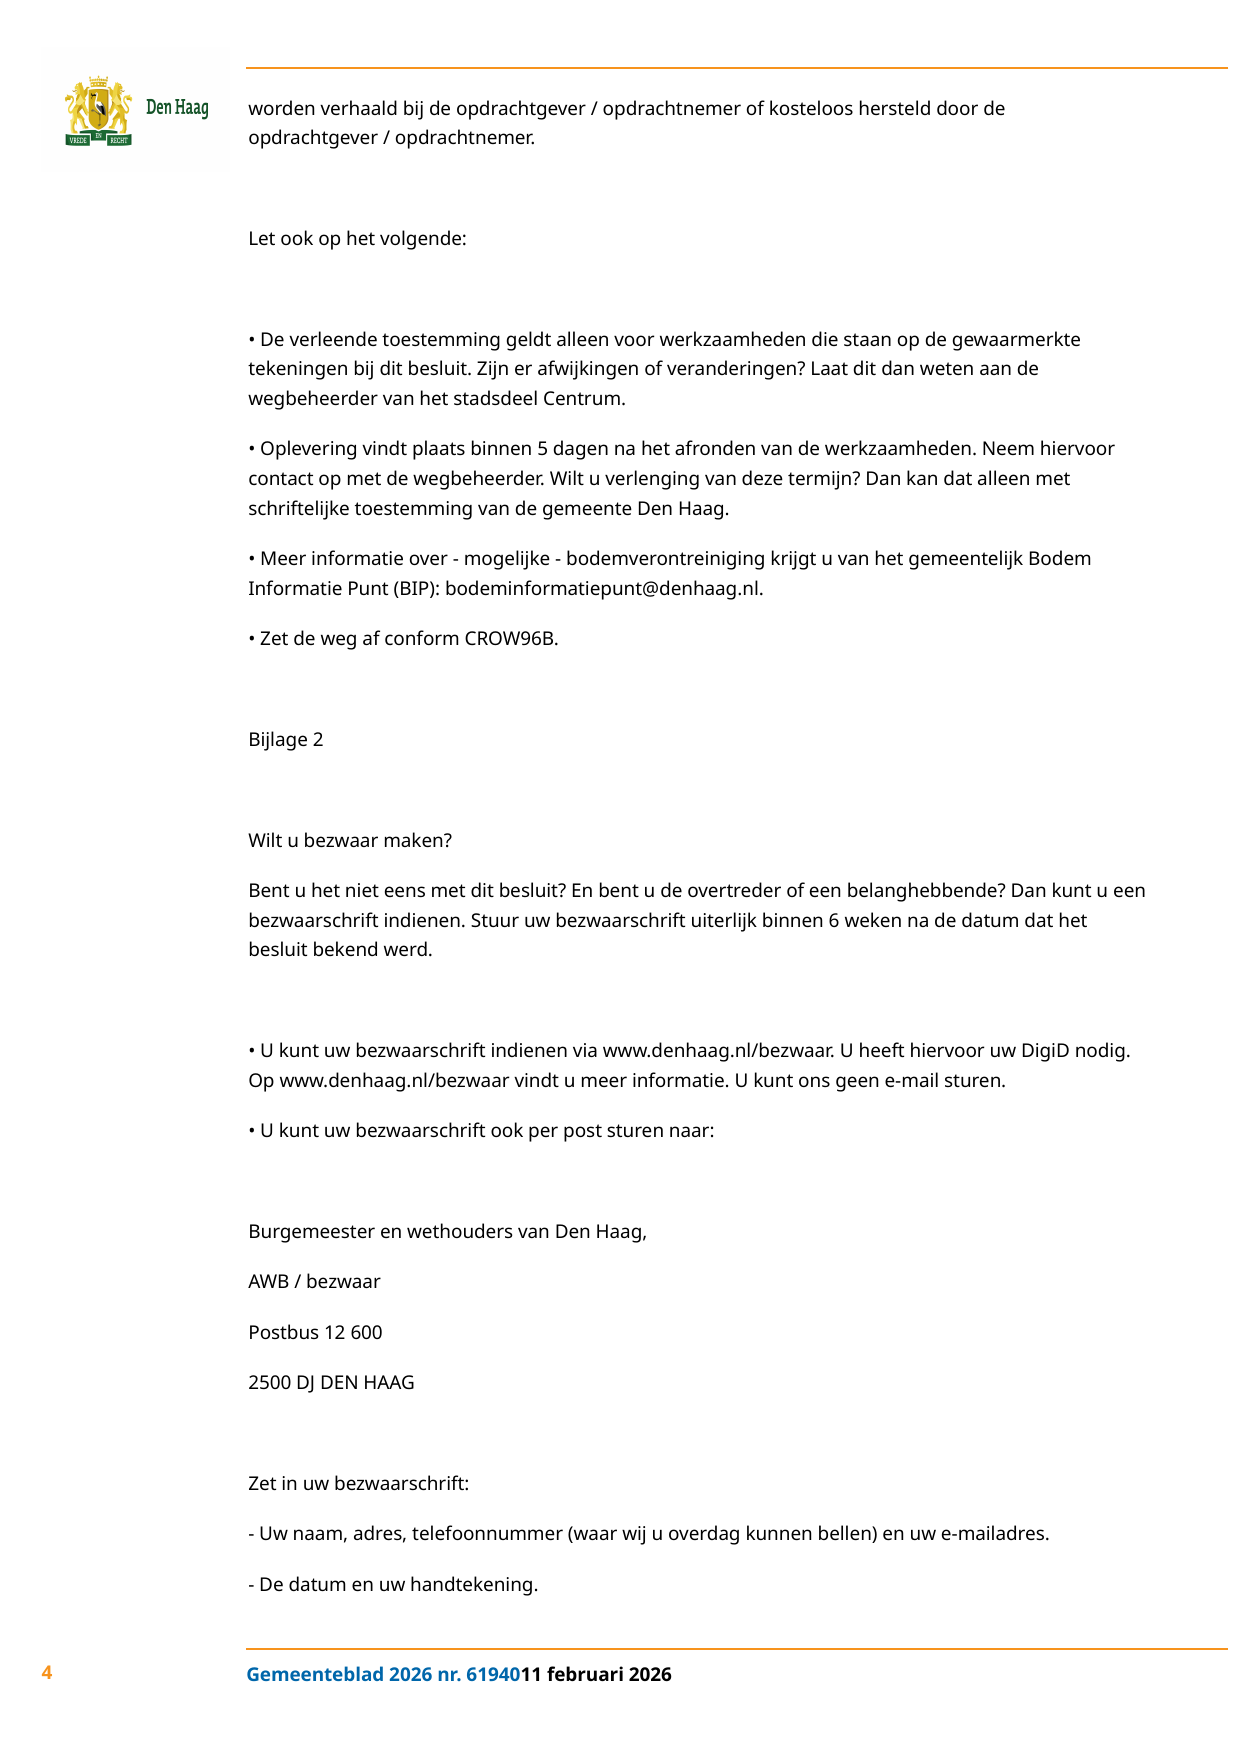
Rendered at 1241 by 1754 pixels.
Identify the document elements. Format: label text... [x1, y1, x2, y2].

text • Meer informatie over - mogelijke - bodemverontreiniging krijgt u van het gemeentelijk Bodem Informatie Punt (BIP): bodeminformatiepunt@denhaag.nl. [248, 545, 1152, 601]
picture [41, 47, 231, 172]
text Bijlage 2 [248, 726, 1152, 752]
text Zet in uw bezwaarschrift: [248, 1470, 1152, 1496]
text worden verhaald bij de opdrachtgever / opdrachtnemer of kosteloos hersteld door de opdrachtgever / opdrachtnemer. [248, 95, 1152, 150]
text • Zet de weg af conform CROW96B. [248, 625, 1152, 651]
text Bent u het niet eens met dit besluit? En bent u de overtreder of een belanghebbende? Dan kunt u een bezwaarschrift indienen. Stuur uw bezwaarschrift uiterlijk binnen 6 weken na de datum dat het besluit bekend werd. [248, 877, 1152, 962]
text - Uw naam, adres, telefoonnummer (waar wij u overdag kunnen bellen) en uw e-mailadres. [248, 1521, 1152, 1546]
text Burgemeester en wethouders van Den Haag, [248, 1218, 1152, 1244]
text Postbus 12 600 [248, 1319, 1152, 1345]
text • De verleende toestemming geldt alleen voor werkzaamheden die staan op de gewaarmerkte tekeningen bij dit besluit. Zijn er afwijkingen of veranderingen? Laat dit dan weten aan de wegbeheerder van het stadsdeel Centrum. [248, 326, 1152, 411]
text 2500 DJ DEN HAAG [248, 1369, 1152, 1395]
text AWB / bezwaar [248, 1268, 1152, 1294]
text • U kunt uw bezwaarschrift indienen via www.denhaag.nl/bezwaar. U heeft hiervoor uw DigiD nodig. Op www.denhaag.nl/bezwaar vindt u meer informatie. U kunt ons geen e-mail sturen. [248, 1037, 1152, 1093]
text • Oplevering vindt plaats binnen 5 dagen na het afronden van de werkzaamheden. Neem hiervoor contact op met de wegbeheerder. Wilt u verlenging van deze termijn? Dan kan dat alleen met schriftelijke toestemming van de gemeente Den Haag. [248, 436, 1152, 521]
text Let ook op het volgende: [248, 225, 1152, 251]
text Wilt u bezwaar maken? [248, 827, 1152, 853]
text • U kunt uw bezwaarschrift ook per post sturen naar: [248, 1117, 1152, 1143]
text - De datum en uw handtekening. [248, 1571, 1152, 1597]
